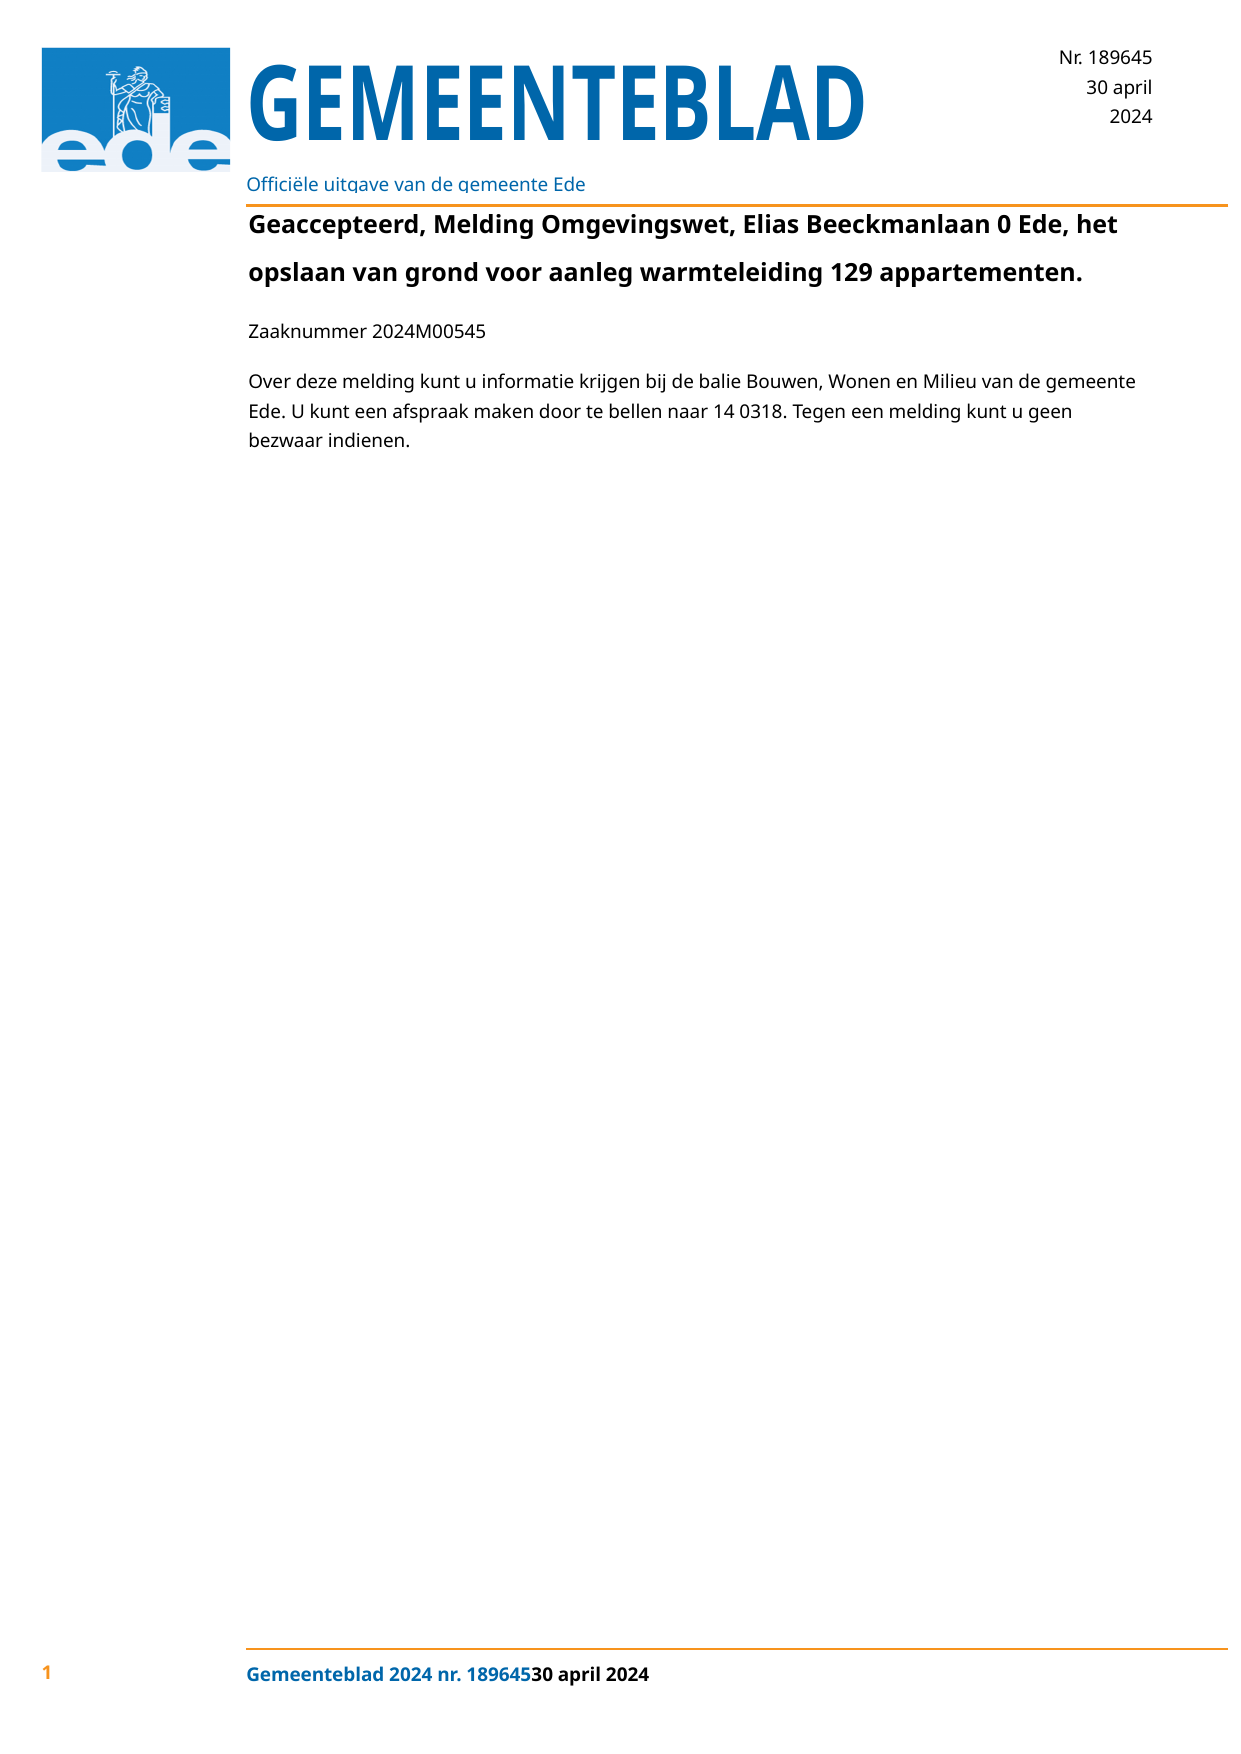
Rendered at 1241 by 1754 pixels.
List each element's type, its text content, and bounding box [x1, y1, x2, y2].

text Zaaknummer 2024M00545 [248, 318, 1152, 344]
picture [41, 47, 231, 172]
text Over deze melding kunt u informatie krijgen bij de balie Bouwen, Wonen en Milieu van de gemeente Ede. U kunt een afspraak maken door te bellen naar 14 0318. Tegen een melding kunt u geen bezwaar indienen. [248, 368, 1152, 453]
text Geaccepteerd, Melding Omgevingswet, Elias Beeckmanlaan 0 Ede, het opslaan van grond voor aanleg warmteleiding 129 appartementen. [248, 207, 1152, 288]
